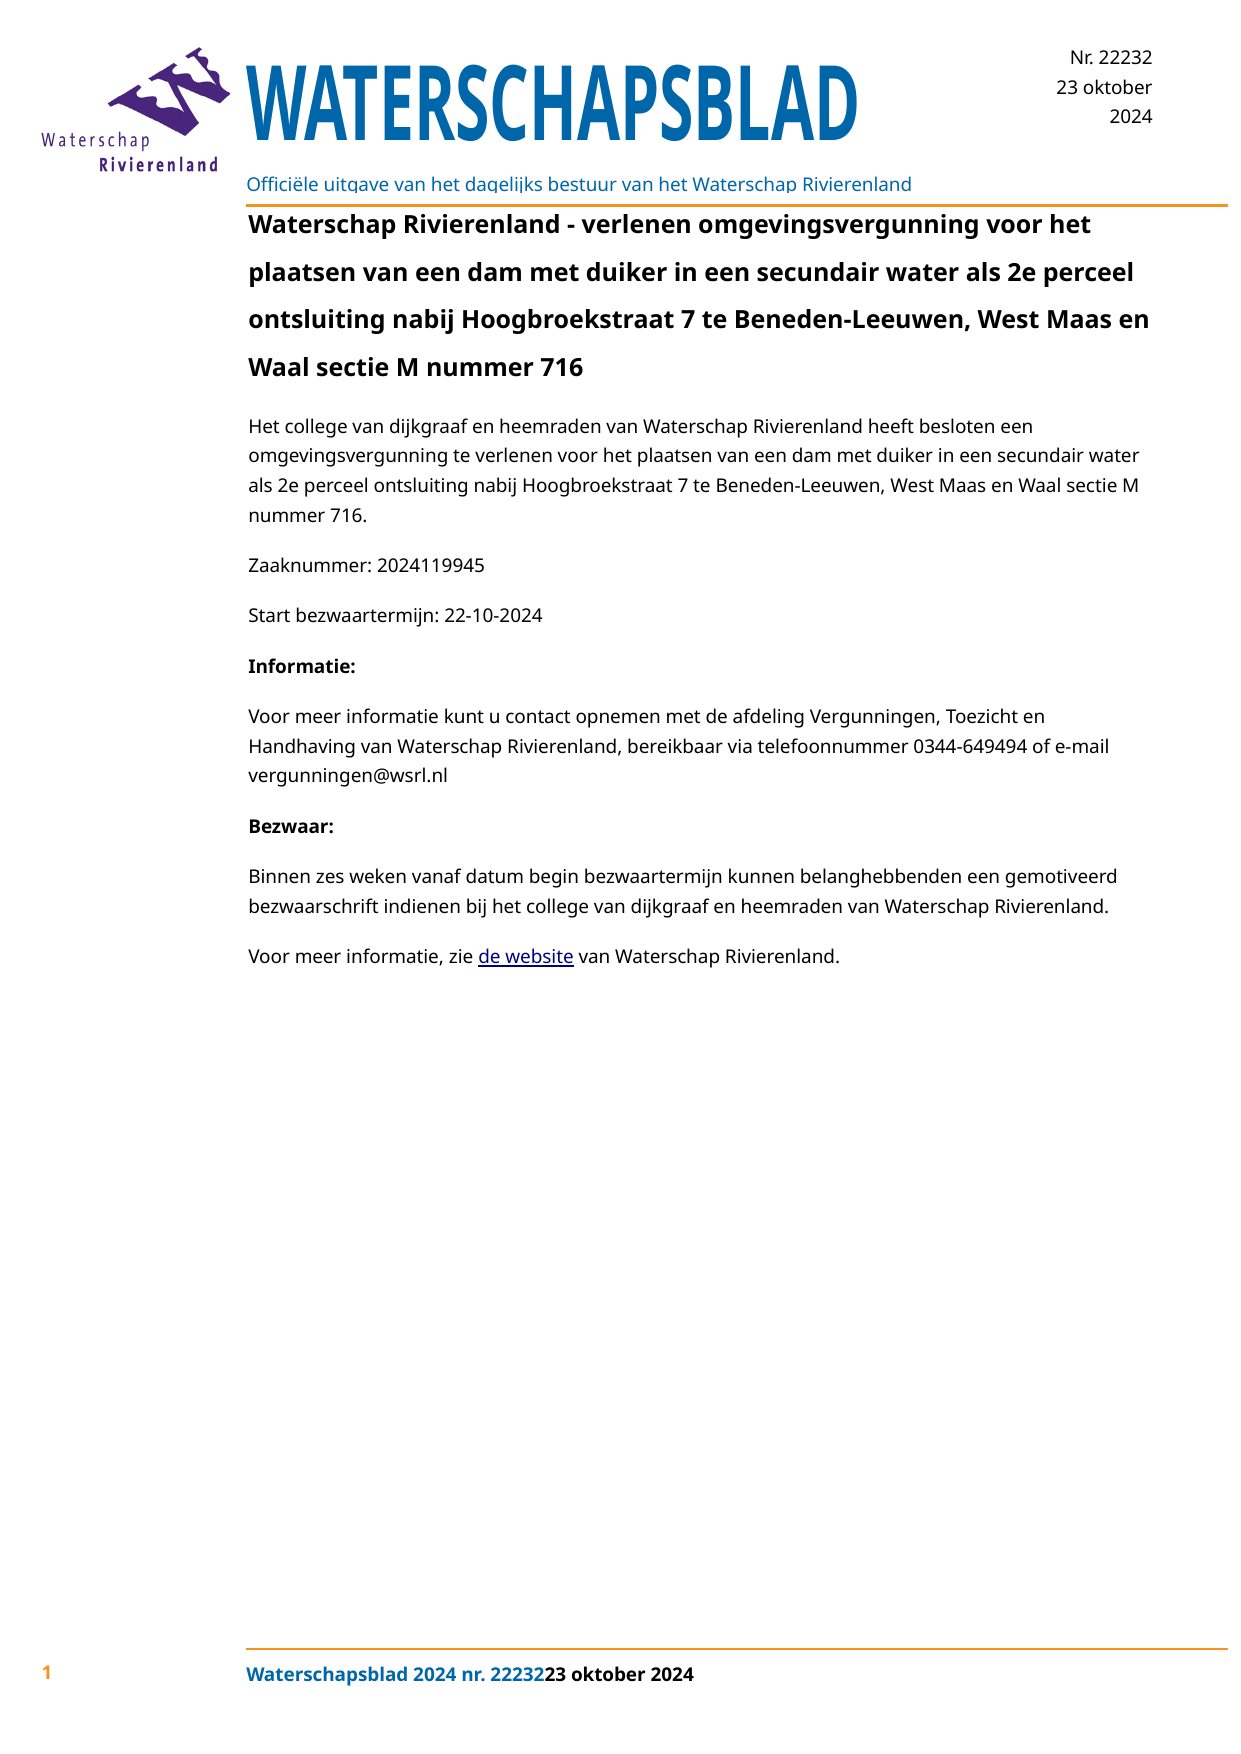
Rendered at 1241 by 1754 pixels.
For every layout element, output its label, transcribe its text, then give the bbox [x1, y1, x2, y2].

text Voor meer informatie kunt u contact opnemen met de afdeling Vergunningen, Toezicht en Handhaving van Waterschap Rivierenland, bereikbaar via telefoonnummer 0344-649494 of e-mail vergunningen@wsrl.nl [248, 703, 1152, 788]
picture [41, 47, 231, 172]
text Bezwaar: [248, 813, 1152, 839]
text Binnen zes weken vanaf datum begin bezwaartermijn kunnen belanghebbenden een gemotiveerd bezwaarschrift indienen bij het college van dijkgraaf en heemraden van Waterschap Rivierenland. [248, 863, 1152, 919]
text Voor meer informatie, zie de website van Waterschap Rivierenland. [248, 943, 1152, 969]
text Het college van dijkgraaf en heemraden van Waterschap Rivierenland heeft besloten een omgevingsvergunning te verlenen voor het plaatsen van een dam met duiker in een secundair water als 2e perceel ontsluiting nabij Hoogbroekstraat 7 te Beneden-Leeuwen, West Maas en Waal sectie M nummer 716. [248, 413, 1152, 528]
text Zaaknummer: 2024119945 [248, 552, 1152, 578]
text Waterschap Rivierenland - verlenen omgevingsvergunning voor het plaatsen van een dam met duiker in een secundair water als 2e perceel ontsluiting nabij Hoogbroekstraat 7 te Beneden-Leeuwen, West Maas en Waal sectie M nummer 716 [248, 207, 1152, 384]
text Start bezwaartermijn: 22-10-2024 [248, 603, 1152, 628]
text Informatie: [248, 653, 1152, 679]
